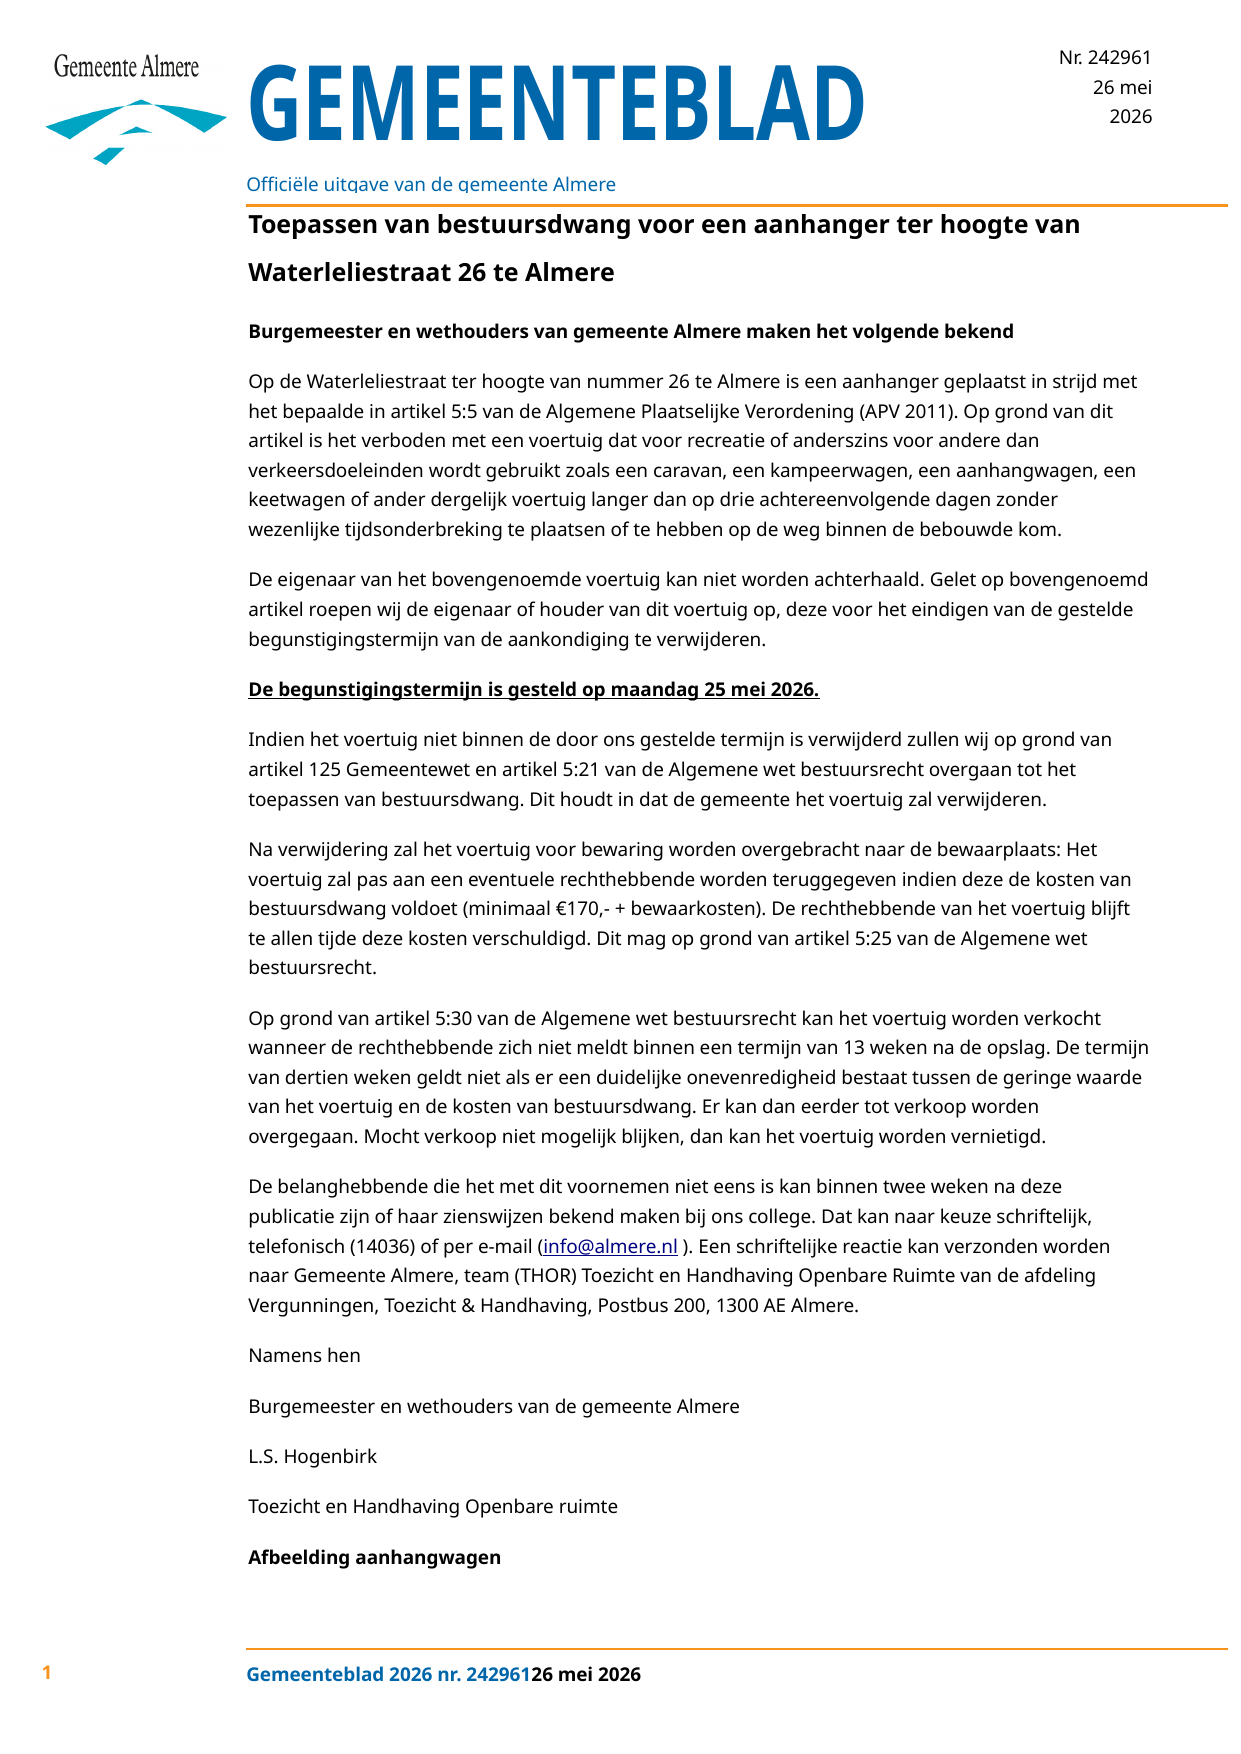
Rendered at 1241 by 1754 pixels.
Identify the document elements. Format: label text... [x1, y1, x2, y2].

text Burgemeester en wethouders van de gemeente Almere [248, 1393, 1152, 1419]
text De begunstigingstermijn is gesteld op maandag 25 mei 2026. [248, 676, 1152, 702]
text De belanghebbende die het met dit voornemen niet eens is kan binnen twee weken na deze publicatie zijn of haar zienswijzen bekend maken bij ons college. Dat kan naar keuze schriftelijk, telefonisch (14036) of per e-mail (info@almere.nl ). Een schriftelijke reactie kan verzonden worden naar Gemeente Almere, team (THOR) Toezicht en Handhaving Openbare Ruimte van de afdeling Vergunningen, Toezicht & Handhaving, Postbus 200, 1300 AE Almere. [248, 1174, 1152, 1318]
text Burgemeester en wethouders van gemeente Almere maken het volgende bekend [248, 318, 1152, 344]
text Indien het voertuig niet binnen de door ons gestelde termijn is verwijderd zullen wij op grond van artikel 125 Gemeentewet en artikel 5:21 van de Algemene wet bestuursrecht overgaan tot het toepassen van bestuursdwang. Dit houdt in dat de gemeente het voertuig zal verwijderen. [248, 727, 1152, 812]
text L.S. Hogenbirk [248, 1443, 1152, 1469]
text Op grond van artikel 5:30 van de Algemene wet bestuursrecht kan het voertuig worden verkocht wanneer de rechthebbende zich niet meldt binnen een termijn van 13 weken na de opslag. De termijn van dertien weken geldt niet als er een duidelijke onevenredigheid bestaat tussen de geringe waarde van het voertuig en de kosten van bestuursdwang. Er kan dan eerder tot verkoop worden overgegaan. Mocht verkoop niet mogelijk blijken, dan kan het voertuig worden vernietigd. [248, 1005, 1152, 1149]
text Toepassen van bestuursdwang voor een aanhanger ter hoogte van Waterleliestraat 26 te Almere [248, 207, 1152, 288]
picture [41, 47, 231, 172]
text Namens hen [248, 1342, 1152, 1368]
text Afbeelding aanhangwagen [248, 1544, 1152, 1570]
text De eigenaar van het bovengenoemde voertuig kan niet worden achterhaald. Gelet op bovengenoemd artikel roepen wij de eigenaar of houder van dit voertuig op, deze voor het eindigen van de gestelde begunstigingstermijn van de aankondiging te verwijderen. [248, 567, 1152, 652]
text Na verwijdering zal het voertuig voor bewaring worden overgebracht naar de bewaarplaats: Het voertuig zal pas aan een eventuele rechthebbende worden teruggegeven indien deze de kosten van bestuursdwang voldoet (minimaal €170,- + bewaarkosten). De rechthebbende van het voertuig blijft te allen tijde deze kosten verschuldigd. Dit mag op grond van artikel 5:25 van de Algemene wet bestuursrecht. [248, 836, 1152, 980]
text Toezicht en Handhaving Openbare ruimte [248, 1494, 1152, 1519]
text Op de Waterleliestraat ter hoogte van nummer 26 te Almere is een aanhanger geplaatst in strijd met het bepaalde in artikel 5:5 van de Algemene Plaatselijke Verordening (APV 2011). Op grond van dit artikel is het verboden met een voertuig dat voor recreatie of anderszins voor andere dan verkeersdoeleinden wordt gebruikt zoals een caravan, een kampeerwagen, een aanhangwagen, een keetwagen of ander dergelijk voertuig langer dan op drie achtereenvolgende dagen zonder wezenlijke tijdsonderbreking te plaatsen of te hebben op de weg binnen de bebouwde kom. [248, 368, 1152, 542]
